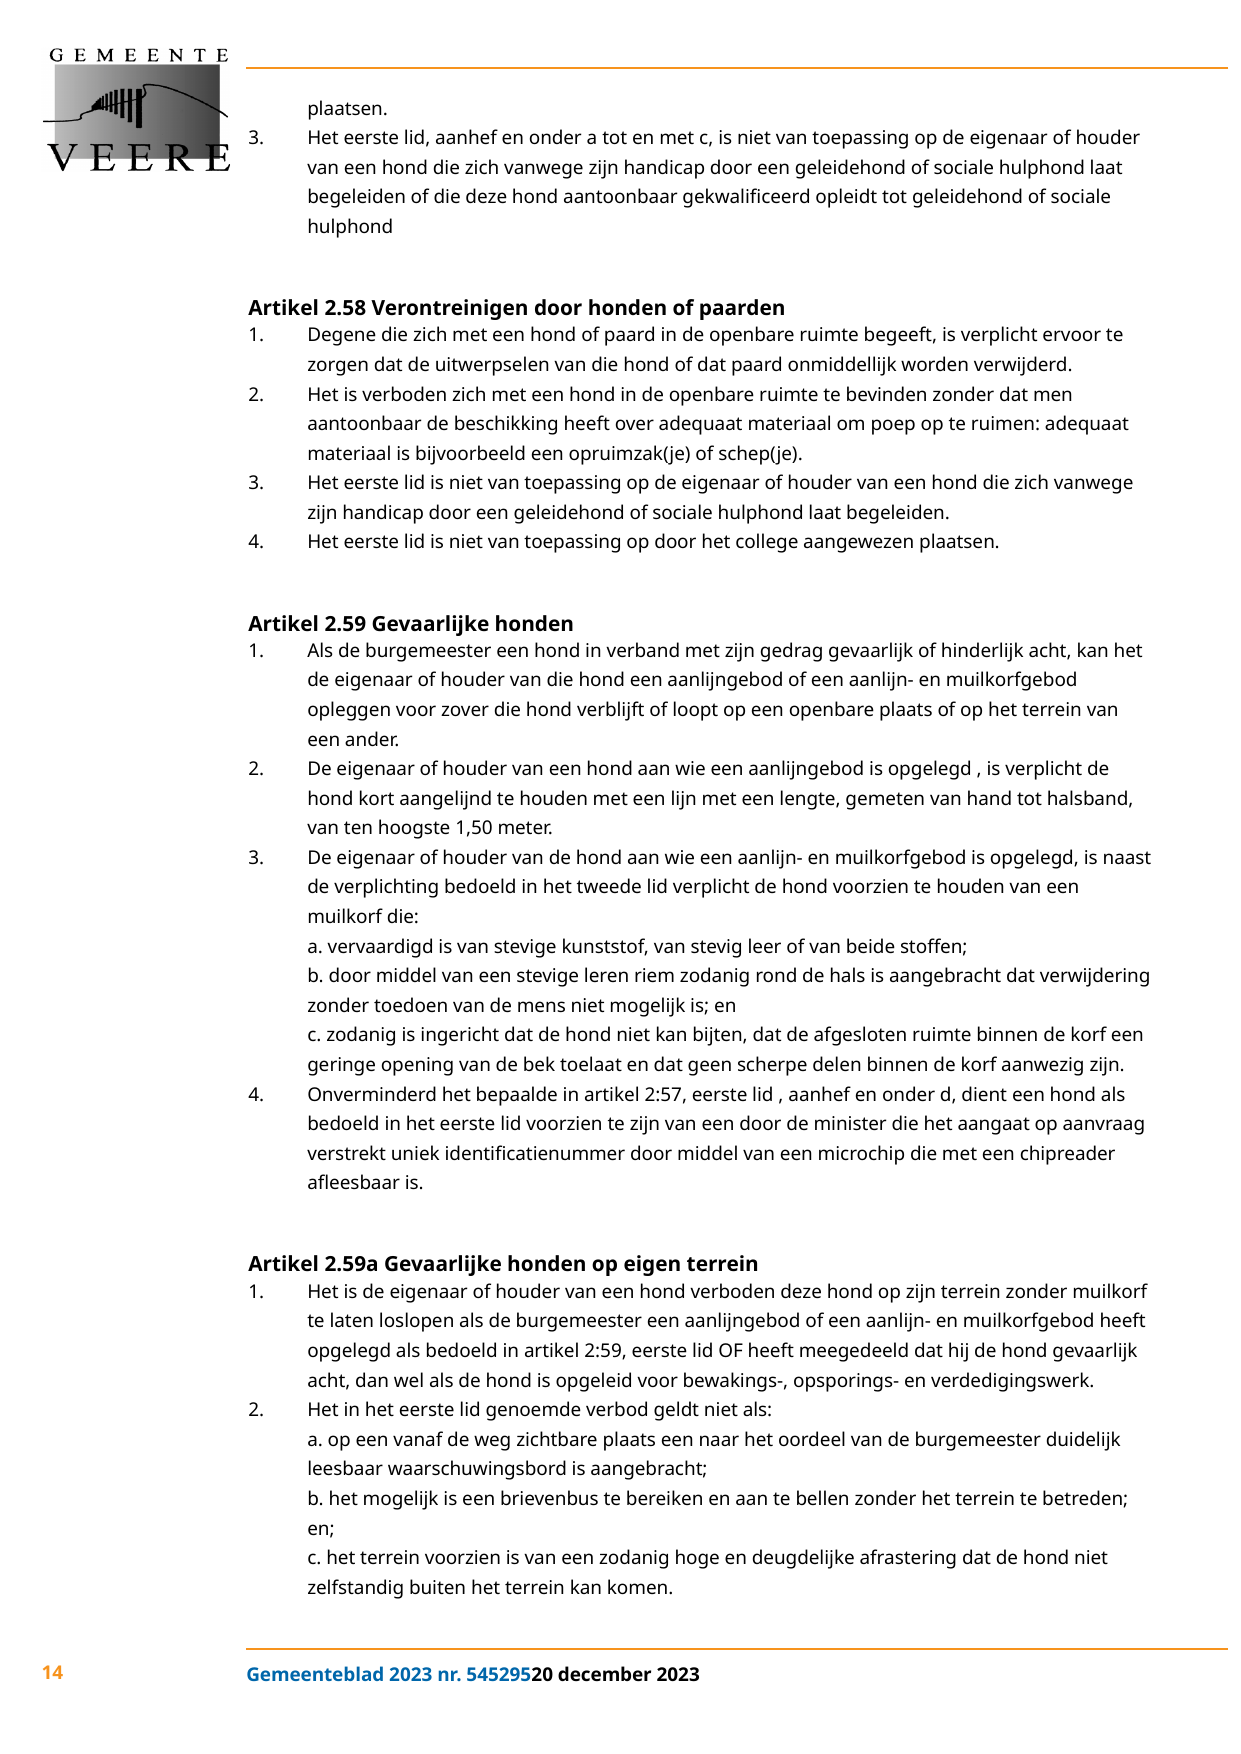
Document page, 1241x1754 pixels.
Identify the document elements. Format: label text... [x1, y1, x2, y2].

list c. zodanig is ingericht dat de hond niet kan bijten, dat de afgesloten ruimte binnen de korf een geringe opening van de bek toelaat en dat geen scherpe delen binnen de korf aanwezig zijn. [248, 1022, 1152, 1077]
list Het eerste lid is niet van toepassing op de eigenaar of houder van een hond die zich vanwege zijn handicap door een geleidehond of sociale hulphond laat begeleiden. [248, 469, 1152, 525]
list Onverminderd het bepaalde in artikel 2:57, eerste lid , aanhef en onder d, dient een hond als bedoeld in het eerste lid voorzien te zijn van een door de minister die het aangaat op aanvraag verstrekt uniek identificatienummer door middel van een microchip die met een chipreader afleesbaar is. [248, 1081, 1152, 1195]
list Het is verboden zich met een hond in de openbare ruimte te bevinden zonder dat men aantoonbaar de beschikking heeft over adequaat materiaal om poep op te ruimen: adequaat materiaal is bijvoorbeeld een opruimzak(je) of schep(je). [248, 381, 1152, 466]
list Het in het eerste lid genoemde verbod geldt niet als: [248, 1396, 1152, 1422]
list Als de burgemeester een hond in verband met zijn gedrag gevaarlijk of hinderlijk acht, kan het de eigenaar of houder van die hond een aanlijngebod of een aanlijn- en muilkorfgebod opleggen voor zover die hond verblijft of loopt op een openbare plaats of op het terrein van een ander. [248, 637, 1152, 752]
list a. vervaardigd is van stevige kunststof, van stevig leer of van beide stoffen; [248, 933, 1152, 959]
list Het eerste lid is niet van toepassing op door het college aangewezen plaatsen. [248, 529, 1152, 554]
list c. het terrein voorzien is van een zodanig hoge en deugdelijke afrastering dat de hond niet zelfstandig buiten het terrein kan komen. [248, 1544, 1152, 1599]
list Degene die zich met een hond of paard in de openbare ruimte begeeft, is verplicht ervoor te zorgen dat de uitwerpselen van die hond of dat paard onmiddellijk worden verwijderd. [248, 322, 1152, 377]
picture [41, 47, 231, 172]
list De eigenaar of houder van de hond aan wie een aanlijn- en muilkorfgebod is opgelegd, is naast de verplichting bedoeld in het tweede lid verplicht de hond voorzien te houden van een muilkorf die: [248, 844, 1152, 929]
list De eigenaar of houder van een hond aan wie een aanlijngebod is opgelegd , is verplicht de hond kort aangelijnd te houden met een lijn met een lengte, gemeten van hand tot halsband, van ten hoogste 1,50 meter. [248, 755, 1152, 840]
list a. op een vanaf de weg zichtbare plaats een naar het oordeel van de burgemeester duidelijk leesbaar waarschuwingsbord is aangebracht; [248, 1426, 1152, 1481]
list Het is de eigenaar of houder van een hond verboden deze hond op zijn terrein zonder muilkorf te laten loslopen als de burgemeester een aanlijngebod of een aanlijn- en muilkorfgebod heeft opgelegd als bedoeld in artikel 2:59, eerste lid OF heeft meegedeeld dat hij de hond gevaarlijk acht, dan wel als de hond is opgeleid voor bewakings-, opsporings- en verdedigingswerk. [248, 1278, 1152, 1392]
list Het eerste lid, aanhef en onder a tot en met c, is niet van toepassing op de eigenaar of houder van een hond die zich vanwege zijn handicap door een geleidehond of sociale hulphond laat begeleiden of die deze hond aantoonbaar gekwalificeerd opleidt tot geleidehond of sociale hulphond [248, 124, 1152, 239]
list plaatsen. [248, 95, 1152, 121]
text Artikel 2.59 Gevaarlijke honden [248, 609, 1152, 637]
list b. door middel van een stevige leren riem zodanig rond de hals is aangebracht dat verwijdering zonder toedoen van de mens niet mogelijk is; en [248, 962, 1152, 1018]
text Artikel 2.59a Gevaarlijke honden op eigen terrein [248, 1249, 1152, 1278]
text Artikel 2.58 Verontreinigen door honden of paarden [248, 293, 1152, 322]
list b. het mogelijk is een brievenbus te bereiken en aan te bellen zonder het terrein te betreden; en; [248, 1485, 1152, 1540]
